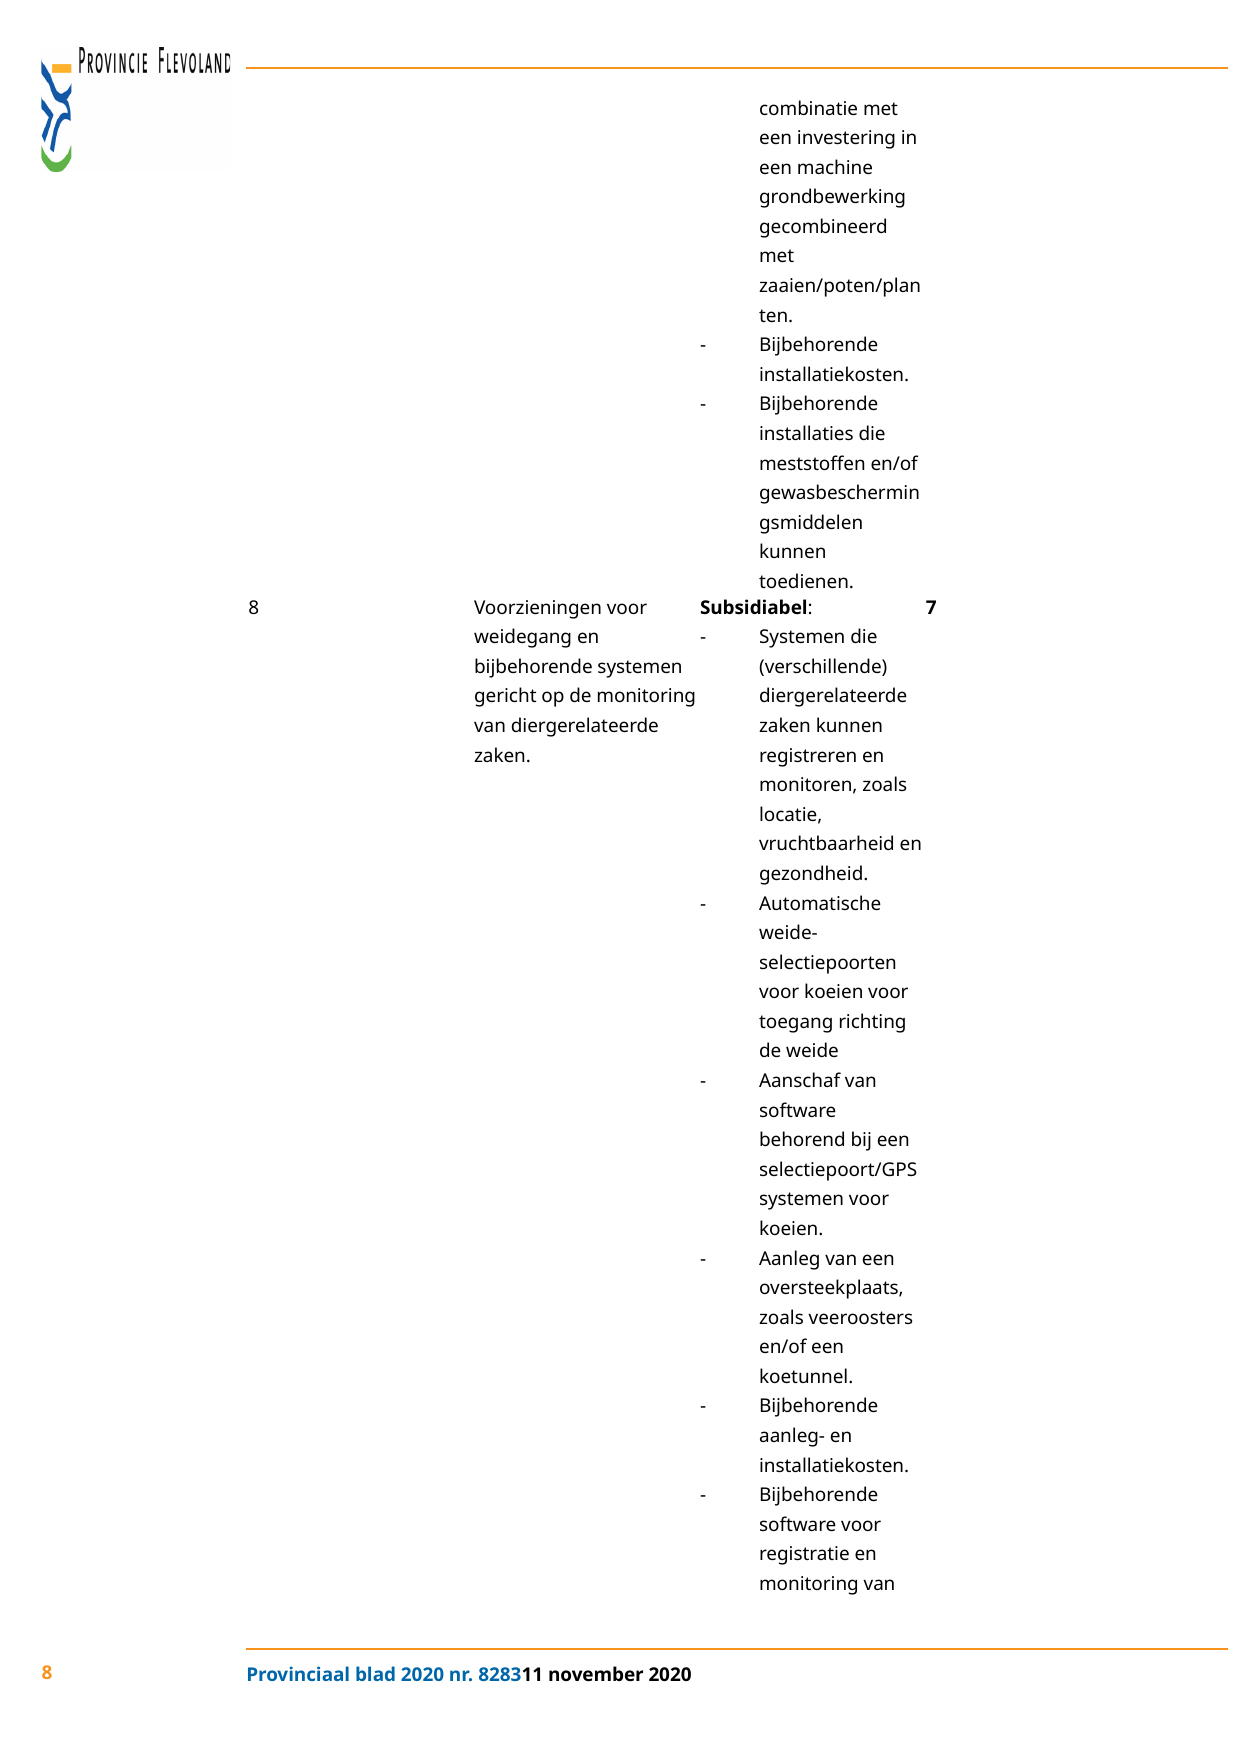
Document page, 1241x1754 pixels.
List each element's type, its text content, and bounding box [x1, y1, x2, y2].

table_cell Voorzieningen voor weidegang en bijbehorende systemen gericht op de monitoring van diergerelateerde zaken. [474, 594, 700, 1596]
table_cell [248, 95, 474, 594]
table_cell 7 [926, 594, 1152, 1596]
table_cell Subsidiabel: Systemen die (verschillende) diergerelateerde zaken kunnen registreren en monitoren, zoals locatie, vruchtbaarheid en gezondheid. Automatische weide-selectiepoorten voor koeien voor toegang richting de weide Aanschaf van software behorend bij een selectiepoort/GPS systemen voor koeien. Aanleg van een oversteekplaats, zoals veeroosters en/of een koetunnel. Bijbehorende aanleg- en installatiekosten. Bijbehorende software voor registratie en monitoring van [700, 594, 926, 1596]
table_cell 8 [248, 594, 474, 1596]
table_cell [474, 95, 700, 594]
table_cell [926, 95, 1152, 594]
table_cell combinatie met een investering in een machine grondbewerking gecombineerd met zaaien/poten/planten. Bijbehorende installatiekosten. Bijbehorende installaties die meststoffen en/of gewasbeschermingsmiddelen kunnen toedienen. [700, 95, 926, 594]
picture [41, 47, 231, 172]
